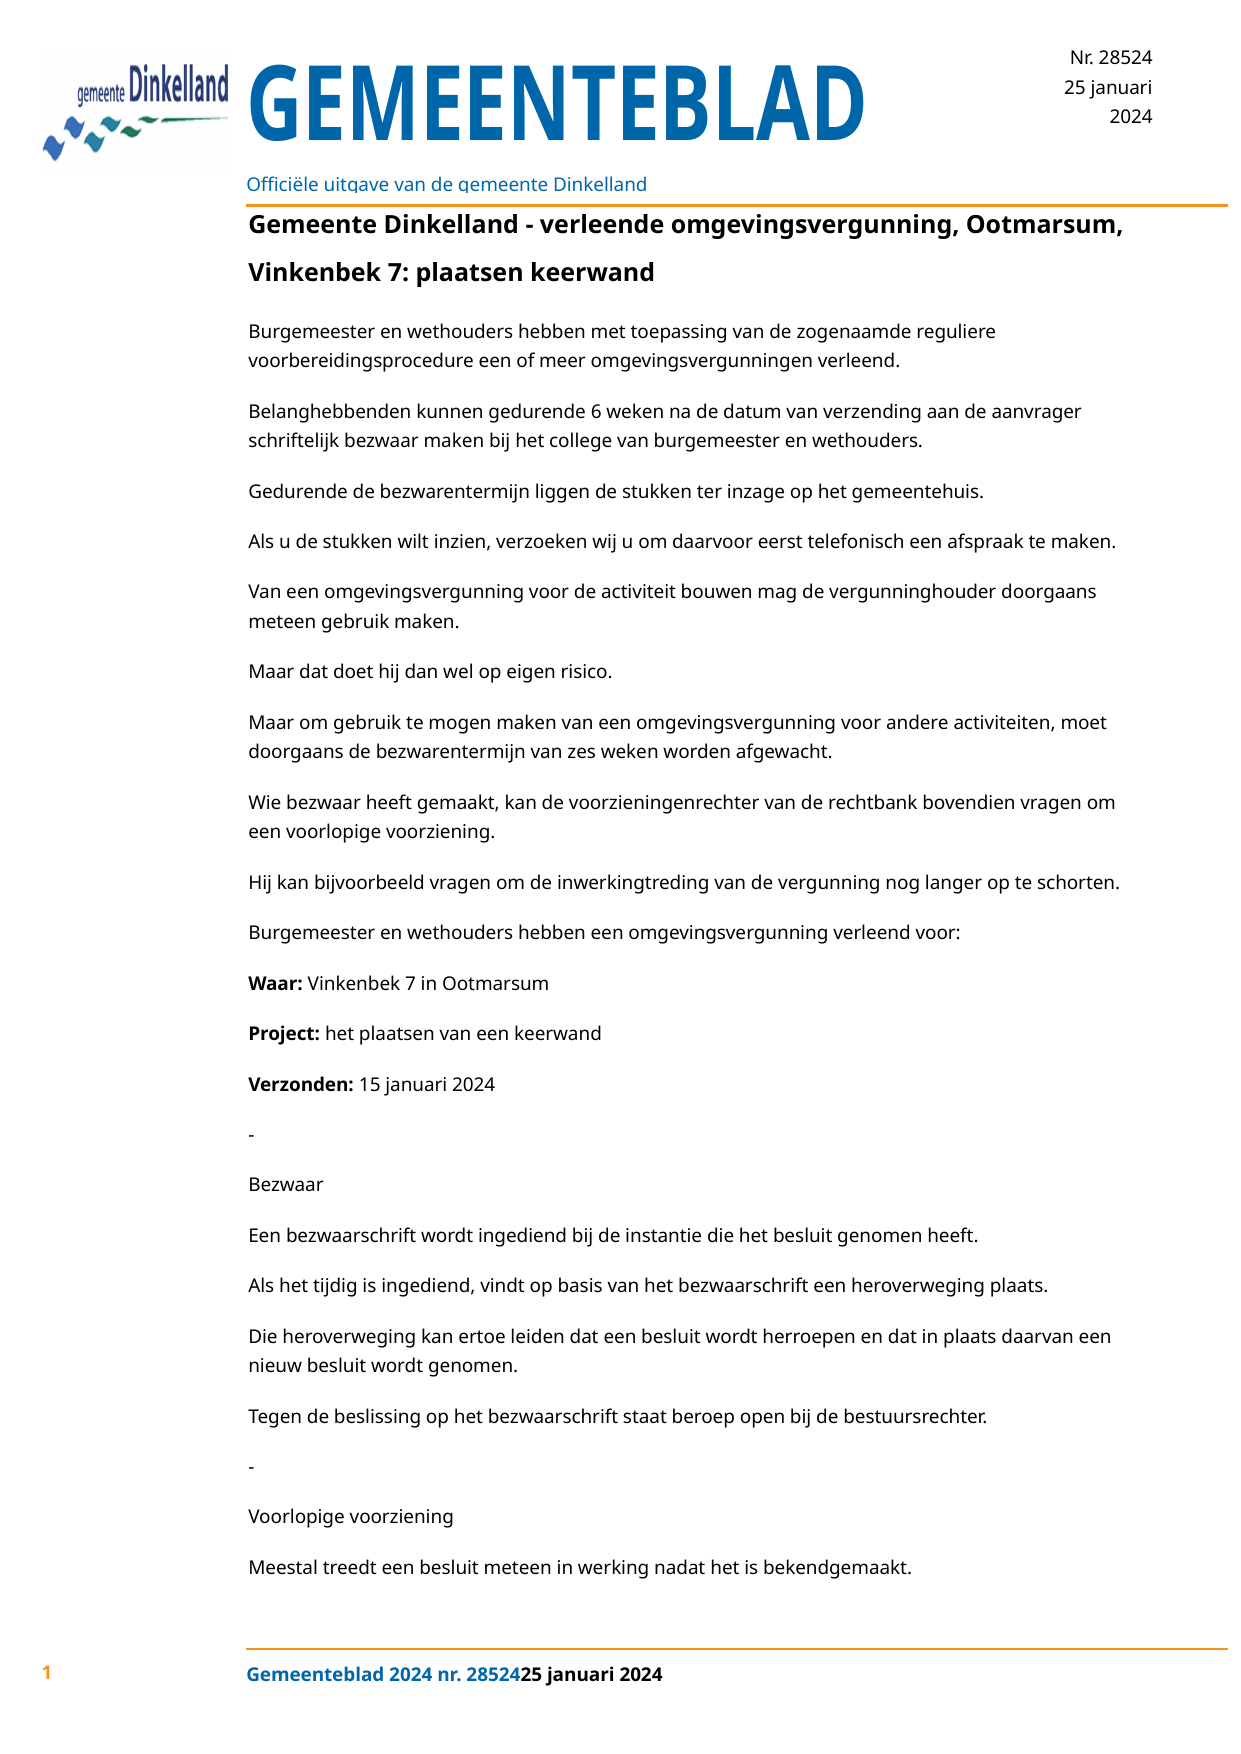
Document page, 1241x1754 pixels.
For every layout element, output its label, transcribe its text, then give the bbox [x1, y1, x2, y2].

text Maar dat doet hij dan wel op eigen risico. [248, 659, 1152, 684]
text Waar: Vinkenbek 7 in Ootmarsum [248, 970, 1152, 996]
text - [248, 1121, 1152, 1147]
text Een bezwaarschrift wordt ingediend bij de instantie die het besluit genomen heeft. [248, 1222, 1152, 1248]
text Burgemeester en wethouders hebben met toepassing van de zogenaamde reguliere voorbereidingsprocedure een of meer omgevingsvergunningen verleend. [248, 318, 1152, 373]
text Maar om gebruik te mogen maken van een omgevingsvergunning voor andere activiteiten, moet doorgaans de bezwarentermijn van zes weken worden afgewacht. [248, 709, 1152, 764]
text Burgemeester en wethouders hebben een omgevingsvergunning verleend voor: [248, 919, 1152, 945]
text Project: het plaatsen van een keerwand [248, 1020, 1152, 1046]
picture [41, 47, 231, 172]
text Hij kan bijvoorbeeld vragen om de inwerkingtreding van de vergunning nog langer op te schorten. [248, 869, 1152, 895]
text Bezwaar [248, 1172, 1152, 1197]
text Gemeente Dinkelland - verleende omgevingsvergunning, Ootmarsum, Vinkenbek 7: plaatsen keerwand [248, 207, 1152, 288]
text Tegen de beslissing op het bezwaarschrift staat beroep open bij de bestuursrechter. [248, 1403, 1152, 1429]
text Belanghebbenden kunnen gedurende 6 weken na de datum van verzending aan de aanvrager schriftelijk bezwaar maken bij het college van burgemeester en wethouders. [248, 398, 1152, 453]
text Die heroverweging kan ertoe leiden dat een besluit wordt herroepen en dat in plaats daarvan een nieuw besluit wordt genomen. [248, 1323, 1152, 1378]
text Verzonden: 15 januari 2024 [248, 1071, 1152, 1097]
text Voorlopige voorziening [248, 1504, 1152, 1529]
text - [248, 1453, 1152, 1479]
text Wie bezwaar heeft gemaakt, kan de voorzieningenrechter van de rechtbank bovendien vragen om een voorlopige voorziening. [248, 789, 1152, 844]
text Als het tijdig is ingediend, vindt op basis van het bezwaarschrift een heroverweging plaats. [248, 1272, 1152, 1298]
text Als u de stukken wilt inzien, verzoeken wij u om daarvoor eerst telefonisch een afspraak te maken. [248, 528, 1152, 554]
text Gedurende de bezwarentermijn liggen de stukken ter inzage op het gemeentehuis. [248, 478, 1152, 504]
text Meestal treedt een besluit meteen in werking nadat het is bekendgemaakt. [248, 1554, 1152, 1580]
text Van een omgevingsvergunning voor de activiteit bouwen mag de vergunninghouder doorgaans meteen gebruik maken. [248, 579, 1152, 634]
